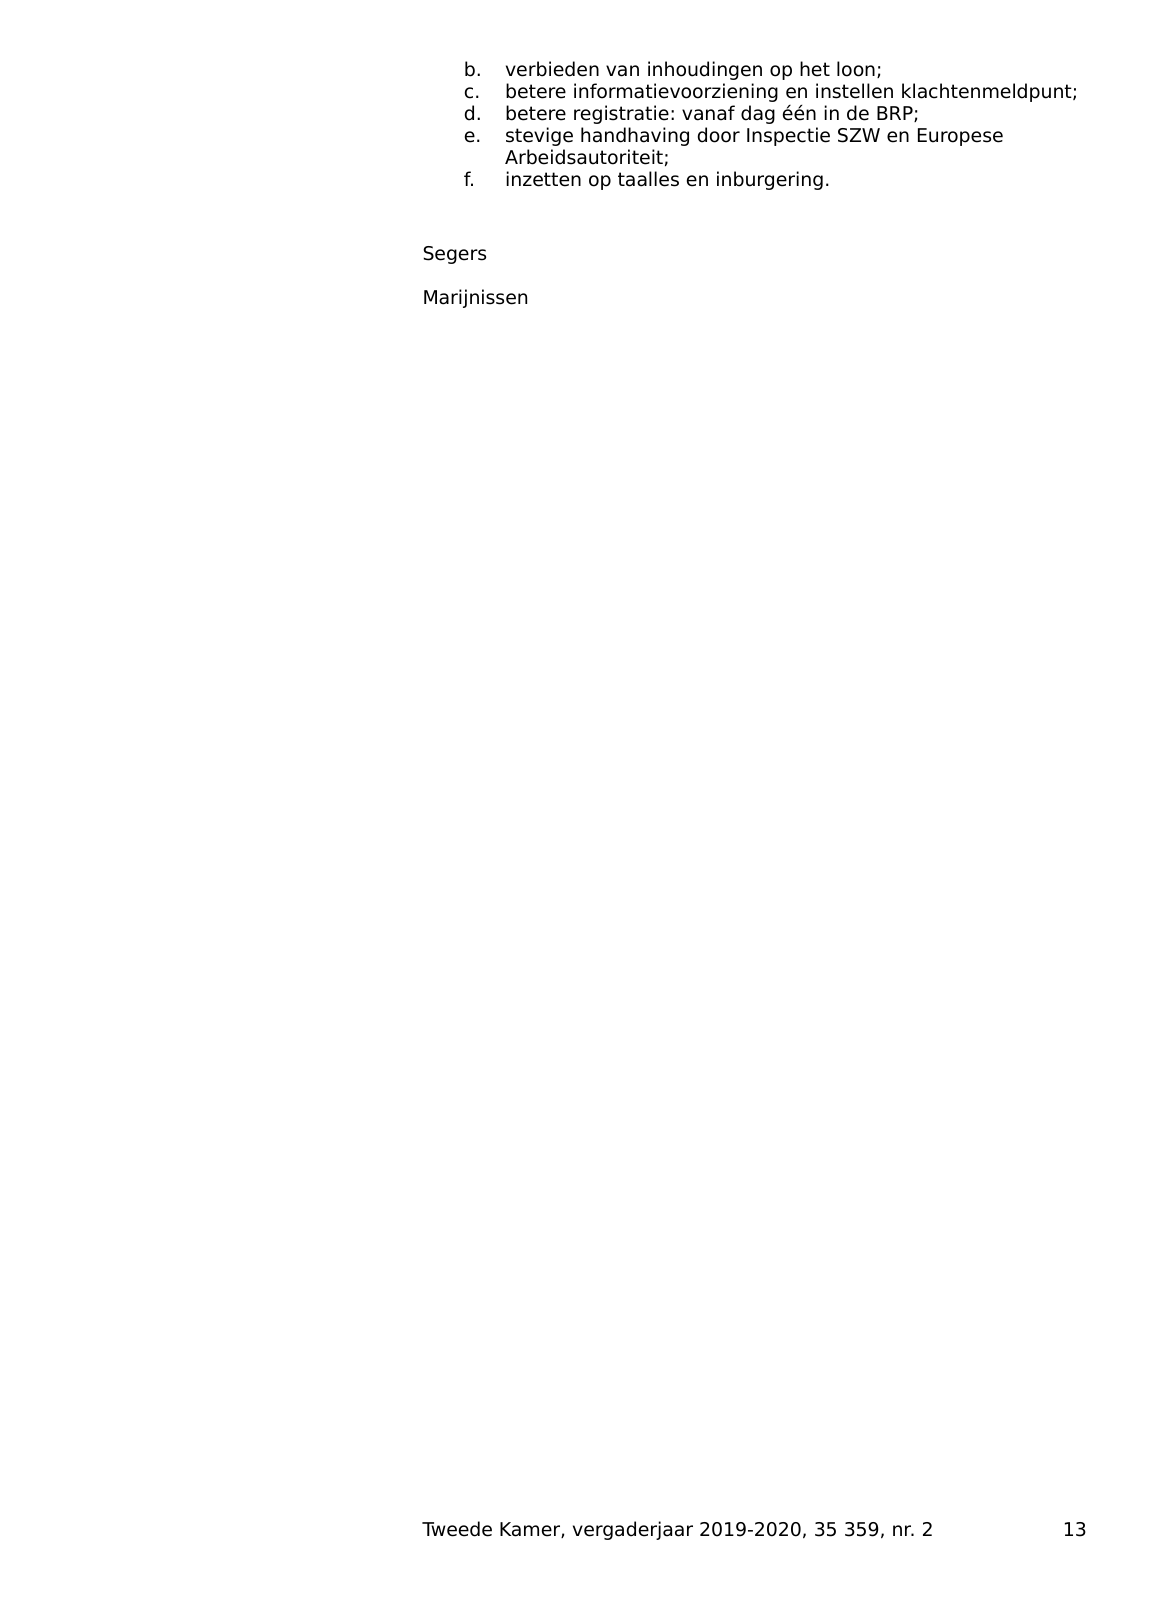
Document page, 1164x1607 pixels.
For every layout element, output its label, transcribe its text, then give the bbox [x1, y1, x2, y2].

text Segers Marijnissen [422, 221, 1087, 309]
text d. betere registratie: vanaf dag één in de BRP; [464, 103, 1087, 125]
text f. inzetten op taalles en inburgering. [464, 169, 1087, 191]
text c. betere informatievoorziening en instellen klachtenmeldpunt; [464, 81, 1087, 103]
text b. verbieden van inhoudingen op het loon; [464, 59, 1087, 81]
text e. stevige handhaving door Inspectie SZW en Europese Arbeidsautoriteit; [464, 125, 1087, 169]
